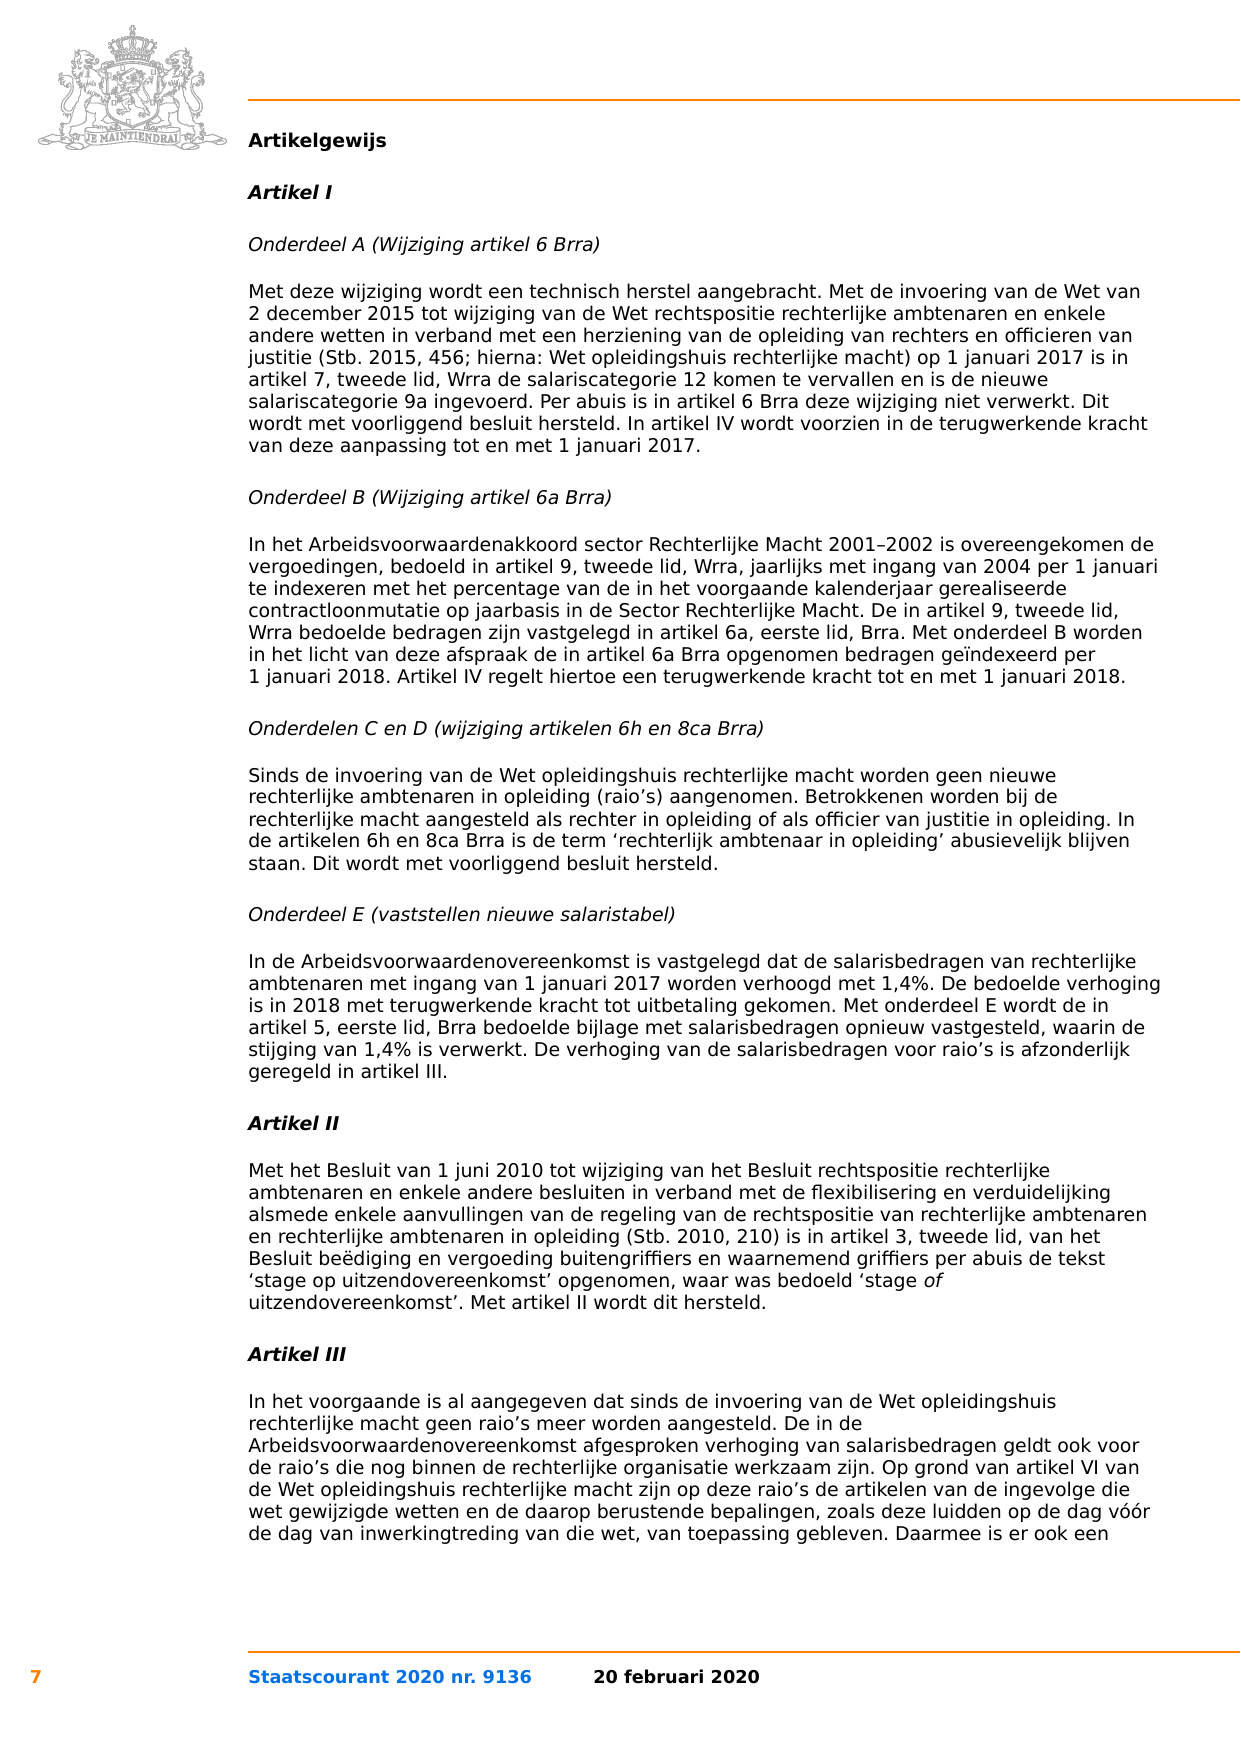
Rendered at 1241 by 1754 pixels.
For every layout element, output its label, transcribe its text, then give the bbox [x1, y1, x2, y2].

text In de Arbeidsvoorwaardenovereenkomst is vastgelegd dat de salarisbedragen van rechterlijke ambtenaren met ingang van 1 januari 2017 worden verhoogd met 1,4%. De bedoelde verhoging is in 2018 met terugwerkende kracht tot uitbetaling gekomen. Met onderdeel E wordt de in artikel 5, eerste lid, Brra bedoelde bijlage met salarisbedragen opnieuw vastgesteld, waarin de stijging van 1,4% is verwerkt. De verhoging van de salarisbedragen voor raio’s is afzonderlijk geregeld in artikel III. [248, 951, 1163, 1083]
subtitle Artikel I [248, 182, 1163, 204]
subtitle Onderdeel E (vaststellen nieuwe salaristabel) [248, 904, 1163, 926]
text Met deze wijziging wordt een technisch herstel aangebracht. Met de invoering van de Wet van 2 december 2015 tot wijziging van de Wet rechtspositie rechterlijke ambtenaren en enkele andere wetten in verband met een herziening van de opleiding van rechters en officieren van justitie (Stb. 2015, 456; hierna: Wet opleidingshuis rechterlijke macht) op 1 januari 2017 is in artikel 7, tweede lid, Wrra de salariscategorie 12 komen te vervallen en is de nieuwe salariscategorie 9a ingevoerd. Per abuis is in artikel 6 Brra deze wijziging niet verwerkt. Dit wordt met voorliggend besluit hersteld. In artikel IV wordt voorzien in de terugwerkende kracht van deze aanpassing tot en met 1 januari 2017. [248, 281, 1163, 457]
subtitle Onderdeel A (Wijziging artikel 6 Brra) [248, 234, 1163, 256]
subtitle Artikel III [248, 1344, 1163, 1366]
picture [38, 25, 227, 150]
subtitle Onderdelen C en D (wijziging artikelen 6h en 8ca Brra) [248, 717, 1163, 739]
subtitle Onderdeel B (Wijziging artikel 6a Brra) [248, 487, 1163, 509]
subtitle Artikelgewijs [248, 130, 1163, 152]
text In het voorgaande is al aangegeven dat sinds de invoering van de Wet opleidingshuis rechterlijke macht geen raio’s meer worden aangesteld. De in de Arbeidsvoorwaardenovereenkomst afgesproken verhoging van salarisbedragen geldt ook voor de raio’s die nog binnen de rechterlijke organisatie werkzaam zijn. Op grond van artikel VI van de Wet opleidingshuis rechterlijke macht zijn op deze raio’s de artikelen van de ingevolge die wet gewijzigde wetten en de daarop berustende bepalingen, zoals deze luidden op de dag vóór de dag van inwerkingtreding van die wet, van toepassing gebleven. Daarmee is er ook een [248, 1391, 1163, 1545]
text In het Arbeidsvoorwaardenakkoord sector Rechterlijke Macht 2001–2002 is overeengekomen de vergoedingen, bedoeld in artikel 9, tweede lid, Wrra, jaarlijks met ingang van 2004 per 1 januari te indexeren met het percentage van de in het voorgaande kalenderjaar gerealiseerde contractloonmutatie op jaarbasis in de Sector Rechterlijke Macht. De in artikel 9, tweede lid, Wrra bedoelde bedragen zijn vastgelegd in artikel 6a, eerste lid, Brra. Met onderdeel B worden in het licht van deze afspraak de in artikel 6a Brra opgenomen bedragen geïndexeerd per 1 januari 2018. Artikel IV regelt hiertoe een terugwerkende kracht tot en met 1 januari 2018. [248, 534, 1163, 687]
text Sinds de invoering van de Wet opleidingshuis rechterlijke macht worden geen nieuwe rechterlijke ambtenaren in opleiding (raio’s) aangenomen. Betrokkenen worden bij de rechterlijke macht aangesteld als rechter in opleiding of als officier van justitie in opleiding. In de artikelen 6h en 8ca Brra is de term ‘rechterlijk ambtenaar in opleiding’ abusievelijk blijven staan. Dit wordt met voorliggend besluit hersteld. [248, 764, 1163, 874]
subtitle Artikel II [248, 1113, 1163, 1135]
text Met het Besluit van 1 juni 2010 tot wijziging van het Besluit rechtspositie rechterlijke ambtenaren en enkele andere besluiten in verband met de flexibilisering en verduidelijking alsmede enkele aanvullingen van de regeling van de rechtspositie van rechterlijke ambtenaren en rechterlijke ambtenaren in opleiding (Stb. 2010, 210) is in artikel 3, tweede lid, van het Besluit beëdiging en vergoeding buitengriffiers en waarnemend griffiers per abuis de tekst ‘stage op uitzendovereenkomst’ opgenomen, waar was bedoeld ‘stage of uitzendovereenkomst’. Met artikel II wordt dit hersteld. [248, 1160, 1163, 1314]
